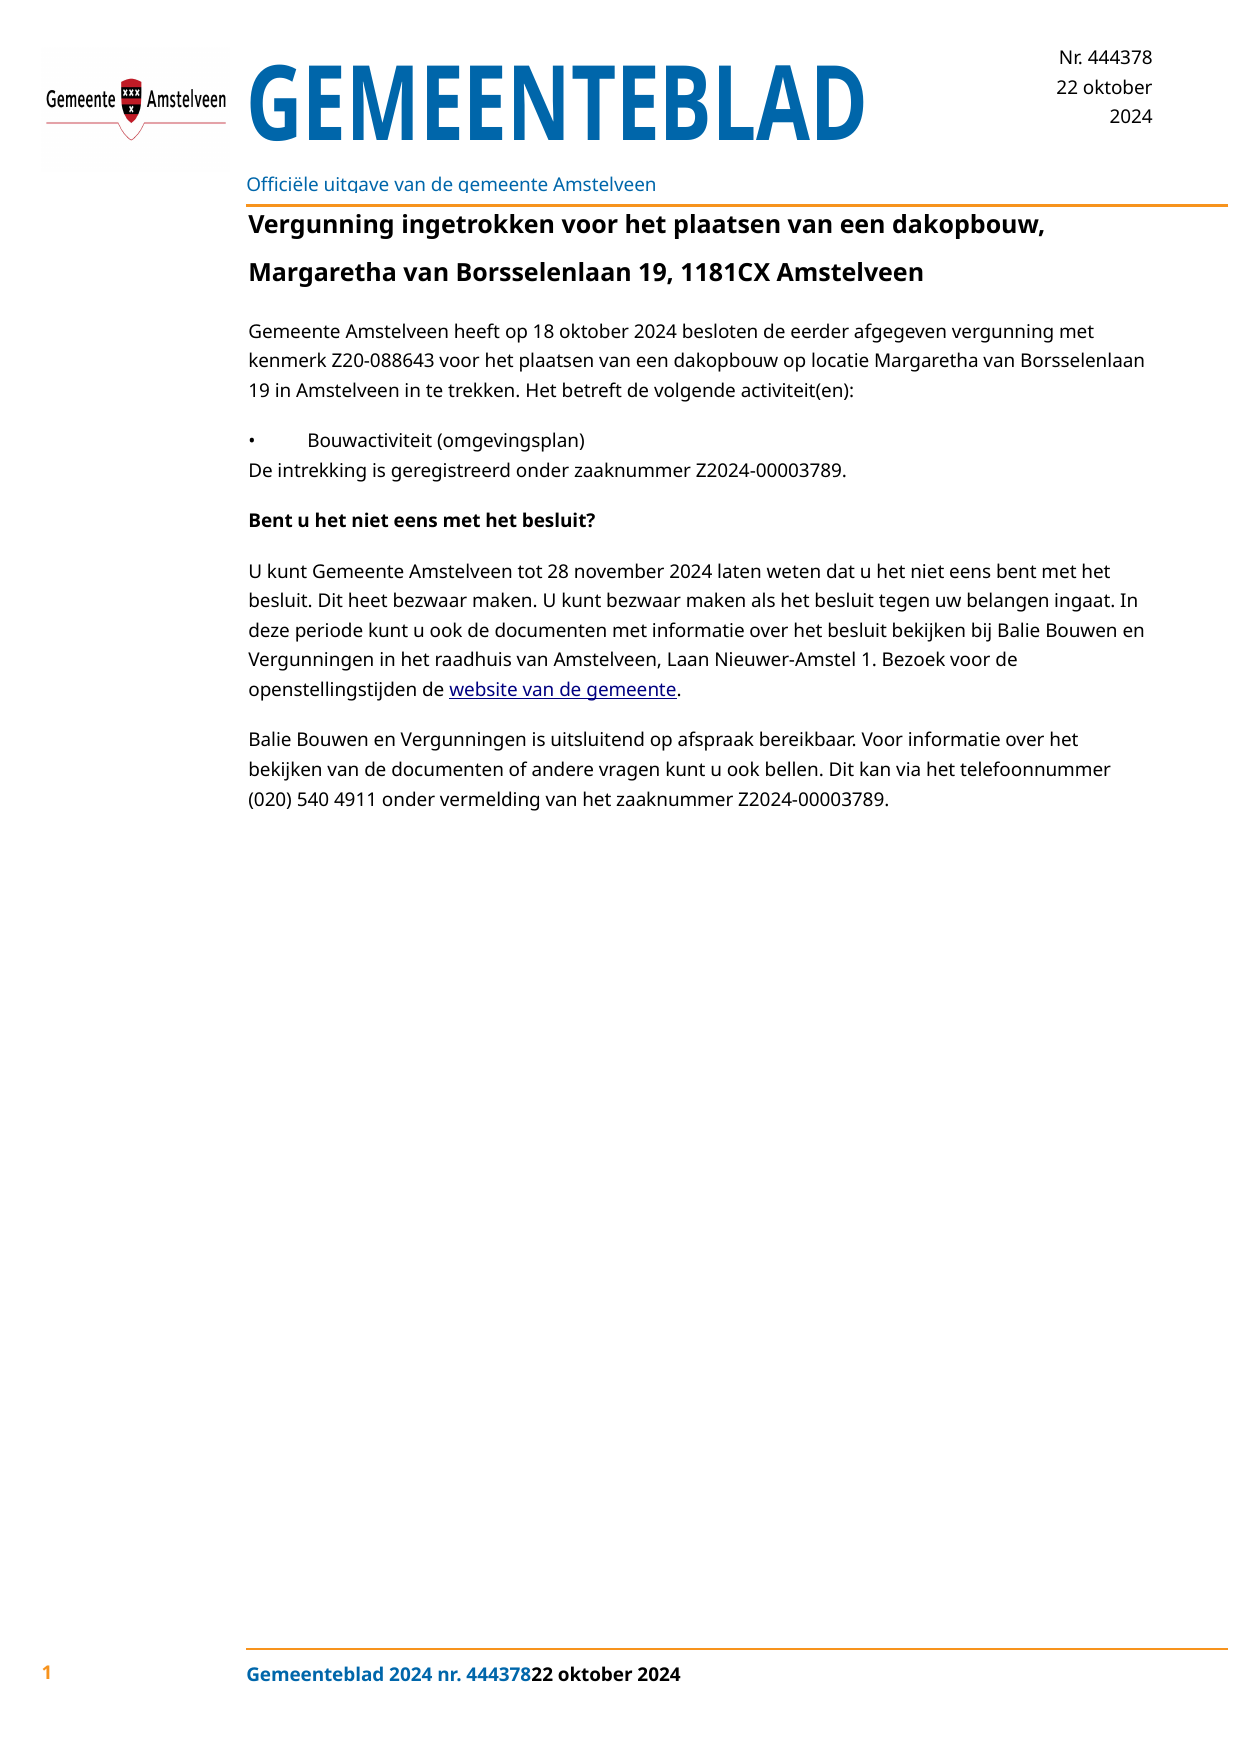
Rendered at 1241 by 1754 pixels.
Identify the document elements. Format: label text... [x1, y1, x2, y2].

list Bouwactiviteit (omgevingsplan) [248, 427, 1152, 453]
text Vergunning ingetrokken voor het plaatsen van een dakopbouw, Margaretha van Borsselenlaan 19, 1181CX Amstelveen [248, 207, 1152, 288]
text De intrekking is geregistreerd onder zaaknummer Z2024-00003789. [248, 457, 1152, 483]
text Balie Bouwen en Vergunningen is uitsluitend op afspraak bereikbaar. Voor informatie over het bekijken van de documenten of andere vragen kunt u ook bellen. Dit kan via het telefoonnummer (020) 540 4911 onder vermelding van het zaaknummer Z2024-00003789. [248, 727, 1152, 812]
picture [41, 47, 231, 172]
text Gemeente Amstelveen heeft op 18 oktober 2024 besloten de eerder afgegeven vergunning met kenmerk Z20-088643 voor het plaatsen van een dakopbouw op locatie Margaretha van Borsselenlaan 19 in Amstelveen in te trekken. Het betreft de volgende activiteit(en): [248, 318, 1152, 403]
text U kunt Gemeente Amstelveen tot 28 november 2024 laten weten dat u het niet eens bent met het besluit. Dit heet bezwaar maken. U kunt bezwaar maken als het besluit tegen uw belangen ingaat. In deze periode kunt u ook de documenten met informatie over het besluit bekijken bij Balie Bouwen en Vergunningen in het raadhuis van Amstelveen, Laan Nieuwer-Amstel 1. Bezoek voor de openstellingstijden de website van de gemeente. [248, 558, 1152, 702]
text Bent u het niet eens met het besluit? [248, 507, 1152, 533]
